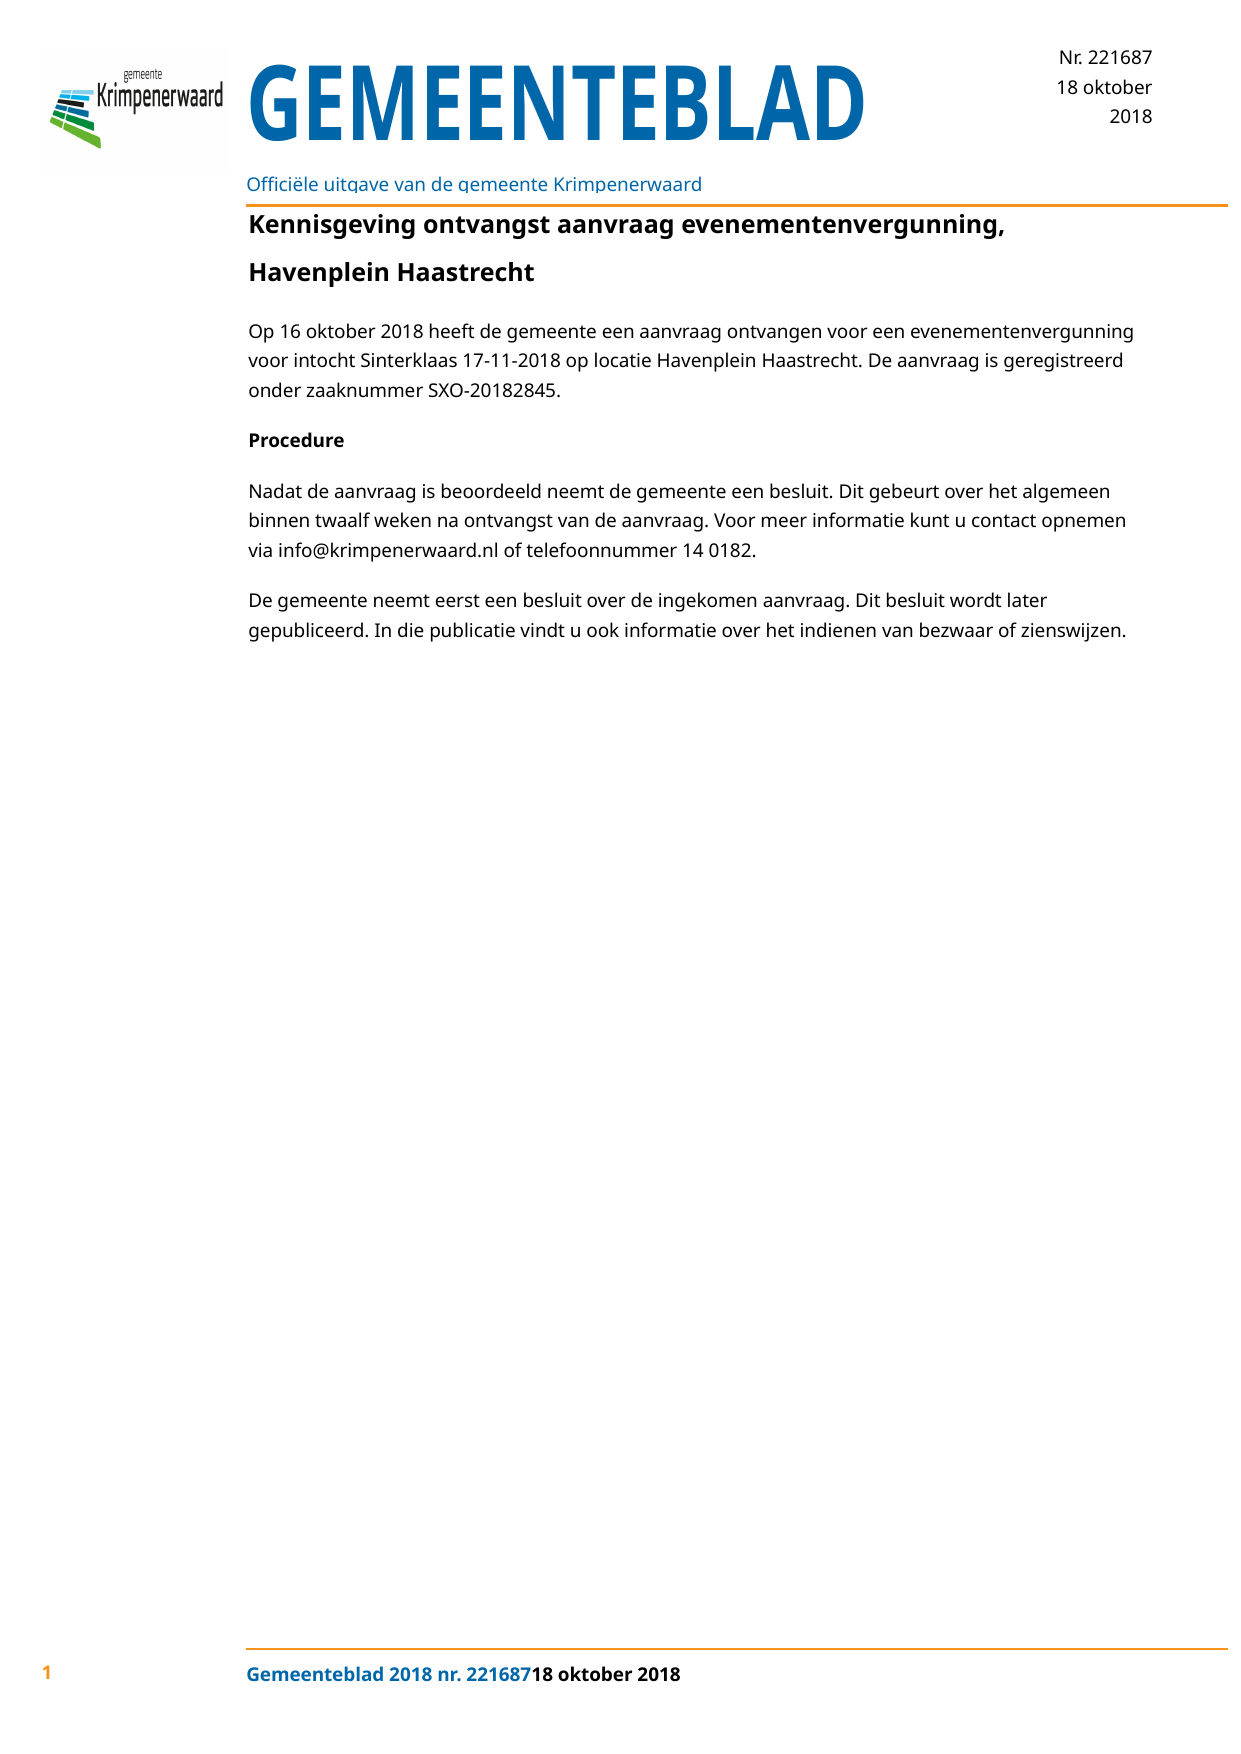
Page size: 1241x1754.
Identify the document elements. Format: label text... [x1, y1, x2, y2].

text Procedure [248, 427, 1152, 453]
picture [41, 47, 231, 172]
text Op 16 oktober 2018 heeft de gemeente een aanvraag ontvangen voor een evenementenvergunning voor intocht Sinterklaas 17-11-2018 op locatie Havenplein Haastrecht. De aanvraag is geregistreerd onder zaaknummer SXO-20182845. [248, 318, 1152, 403]
text Nadat de aanvraag is beoordeeld neemt de gemeente een besluit. Dit gebeurt over het algemeen binnen twaalf weken na ontvangst van de aanvraag. Voor meer informatie kunt u contact opnemen via info@krimpenerwaard.nl of telefoonnummer 14 0182. [248, 478, 1152, 563]
text Kennisgeving ontvangst aanvraag evenementenvergunning, Havenplein Haastrecht [248, 207, 1152, 288]
text De gemeente neemt eerst een besluit over de ingekomen aanvraag. Dit besluit wordt later gepubliceerd. In die publicatie vindt u ook informatie over het indienen van bezwaar of zienswijzen. [248, 587, 1152, 643]
